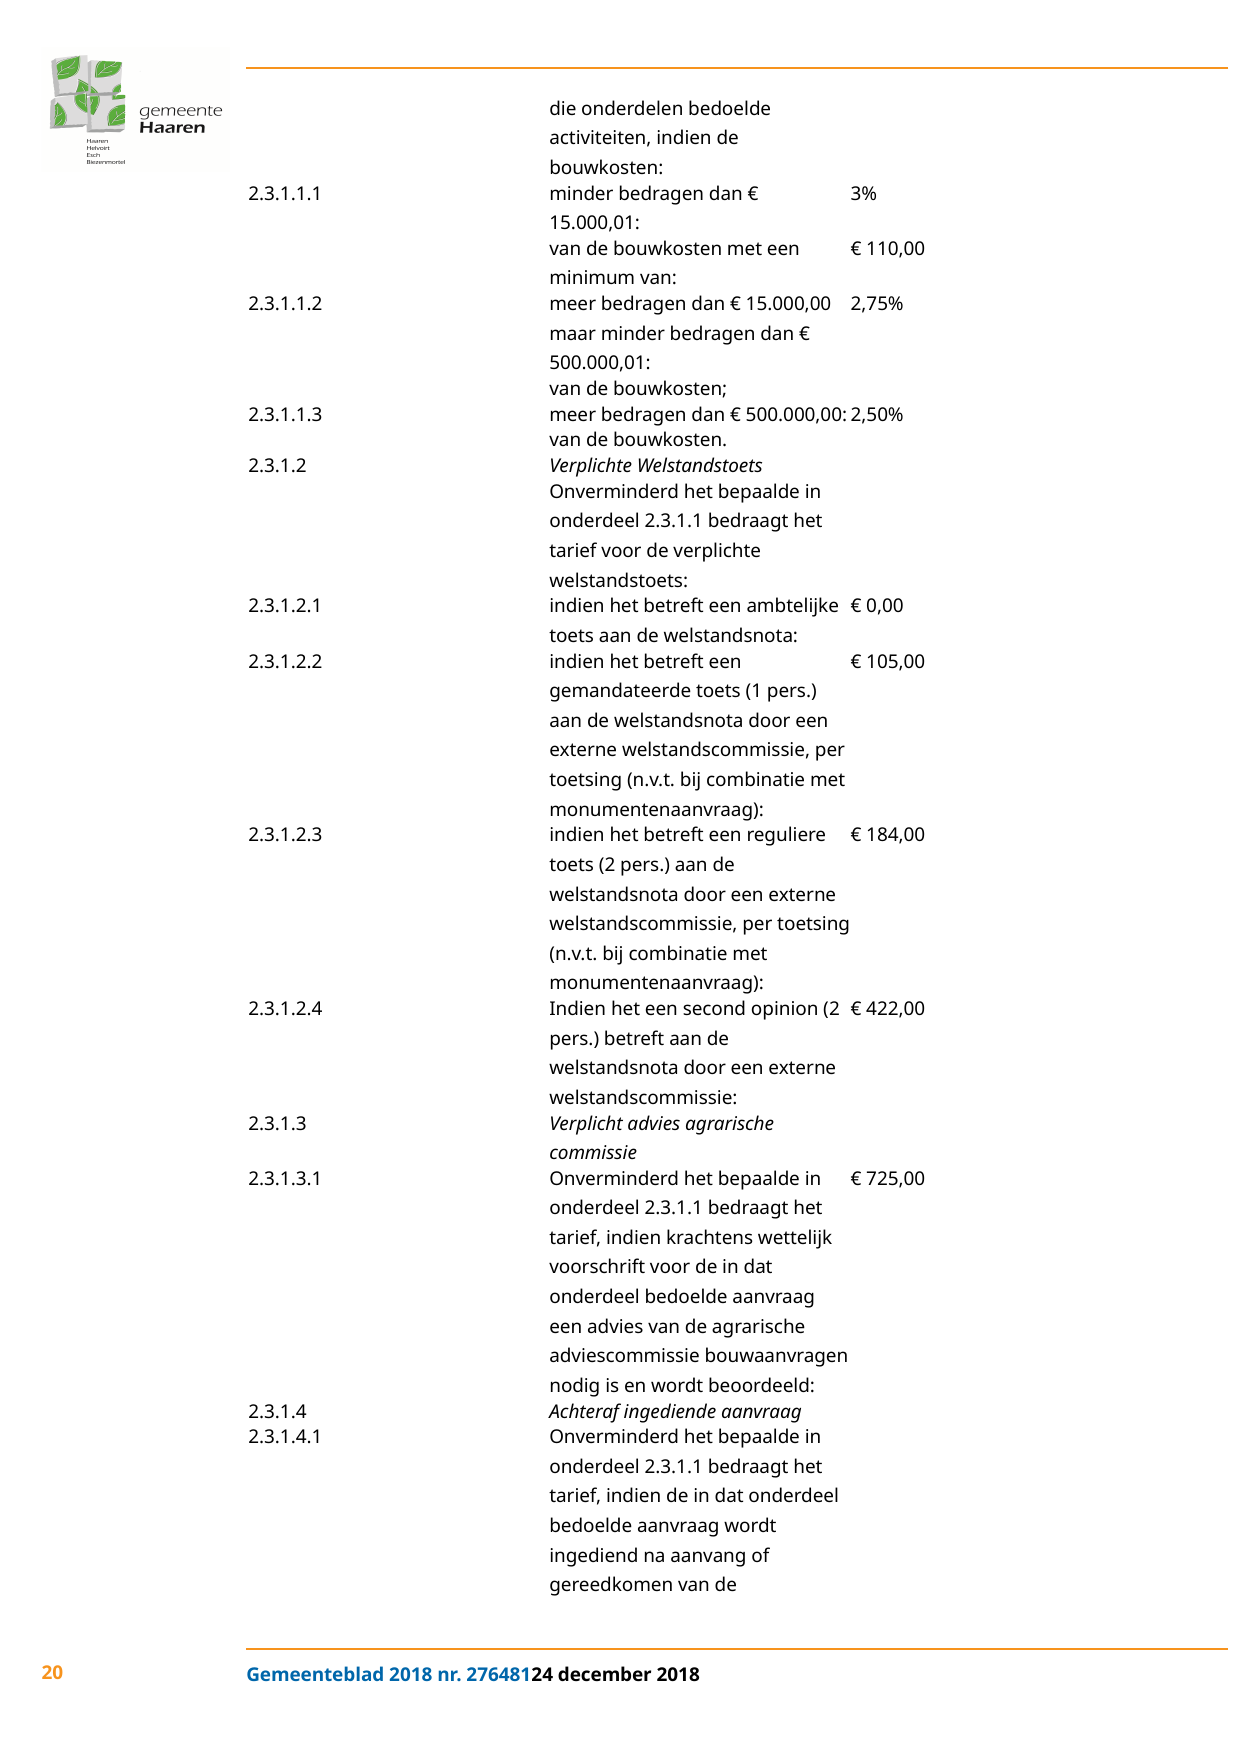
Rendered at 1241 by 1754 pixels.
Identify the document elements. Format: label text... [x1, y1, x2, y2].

table_cell € 422,00 [850, 995, 1152, 1110]
table_cell minder bedragen dan € 15.000,01: [549, 180, 850, 235]
table_cell Verplicht advies agrarische commissie [549, 1110, 850, 1165]
table_cell 2.3.1.1.3 [248, 401, 549, 427]
table_cell € 184,00 [850, 822, 1152, 995]
table_cell [248, 427, 549, 452]
table_cell € 110,00 [850, 235, 1152, 290]
table_cell 2.3.1.2.4 [248, 995, 549, 1110]
table_cell Onverminderd het bepaalde in onderdeel 2.3.1.1 bedraagt het tarief, indien krachtens wettelijk voorschrift voor de in dat onderdeel bedoelde aanvraag een advies van de agrarische adviescommissie bouwaanvragen nodig is en wordt beoordeeld: [549, 1165, 850, 1398]
table_cell 2.3.1.4 [248, 1398, 549, 1423]
table_cell [850, 1398, 1152, 1423]
table_cell Indien het een second opinion (2 pers.) betreft aan de welstandsnota door een externe welstandscommissie: [549, 995, 850, 1110]
table_cell Onverminderd het bepaalde in onderdeel 2.3.1.1 bedraagt het tarief voor de verplichte welstandstoets: [549, 478, 850, 593]
picture [41, 47, 231, 172]
table_cell [850, 375, 1152, 401]
table_cell meer bedragen dan € 500.000,00: [549, 401, 850, 427]
table_cell indien het betreft een reguliere toets (2 pers.) aan de welstandsnota door een externe welstandscommissie, per toetsing (n.v.t. bij combinatie met monumentenaanvraag): [549, 822, 850, 995]
table_cell € 725,00 [850, 1165, 1152, 1398]
table_cell Onverminderd het bepaalde in onderdeel 2.3.1.1 bedraagt het tarief, indien de in dat onderdeel bedoelde aanvraag wordt ingediend na aanvang of gereedkomen van de [549, 1424, 850, 1597]
table_cell 2.3.1.2.1 [248, 593, 549, 648]
table_cell van de bouwkosten. [549, 427, 850, 452]
table_cell 2.3.1.3 [248, 1110, 549, 1165]
table_cell [850, 1424, 1152, 1597]
table_cell 2.3.1.3.1 [248, 1165, 549, 1398]
table_cell 2.3.1.1.2 [248, 290, 549, 375]
table_cell indien het betreft een gemandateerde toets (1 pers.) aan de welstandsnota door een externe welstandscommissie, per toetsing (n.v.t. bij combinatie met monumentenaanvraag): [549, 648, 850, 822]
table_cell € 0,00 [850, 593, 1152, 648]
table_cell [850, 95, 1152, 180]
table_cell [850, 427, 1152, 452]
table_cell meer bedragen dan € 15.000,00 maar minder bedragen dan € 500.000,01: [549, 290, 850, 375]
table_cell van de bouwkosten met een minimum van: [549, 235, 850, 290]
table_cell van de bouwkosten; [549, 375, 850, 401]
table_cell [248, 478, 549, 593]
table_cell indien het betreft een ambtelijke toets aan de welstandsnota: [549, 593, 850, 648]
table_cell [248, 95, 549, 180]
table_cell Verplichte Welstandstoets [549, 453, 850, 478]
table_cell 2.3.1.4.1 [248, 1424, 549, 1597]
table_cell 2.3.1.2.2 [248, 648, 549, 822]
table_cell € 105,00 [850, 648, 1152, 822]
table_cell [850, 1110, 1152, 1165]
table_cell [850, 478, 1152, 593]
table_cell [248, 235, 549, 290]
table_cell 2.3.1.2.3 [248, 822, 549, 995]
table_cell 2.3.1.1.1 [248, 180, 549, 235]
table_cell 2,50% [850, 401, 1152, 427]
table_cell [850, 453, 1152, 478]
table_cell die onderdelen bedoelde activiteiten, indien de bouwkosten: [549, 95, 850, 180]
table_cell 3% [850, 180, 1152, 235]
table_cell 2,75% [850, 290, 1152, 375]
table_cell 2.3.1.2 [248, 453, 549, 478]
table_cell [248, 375, 549, 401]
table_cell Achteraf ingediende aanvraag [549, 1398, 850, 1423]
